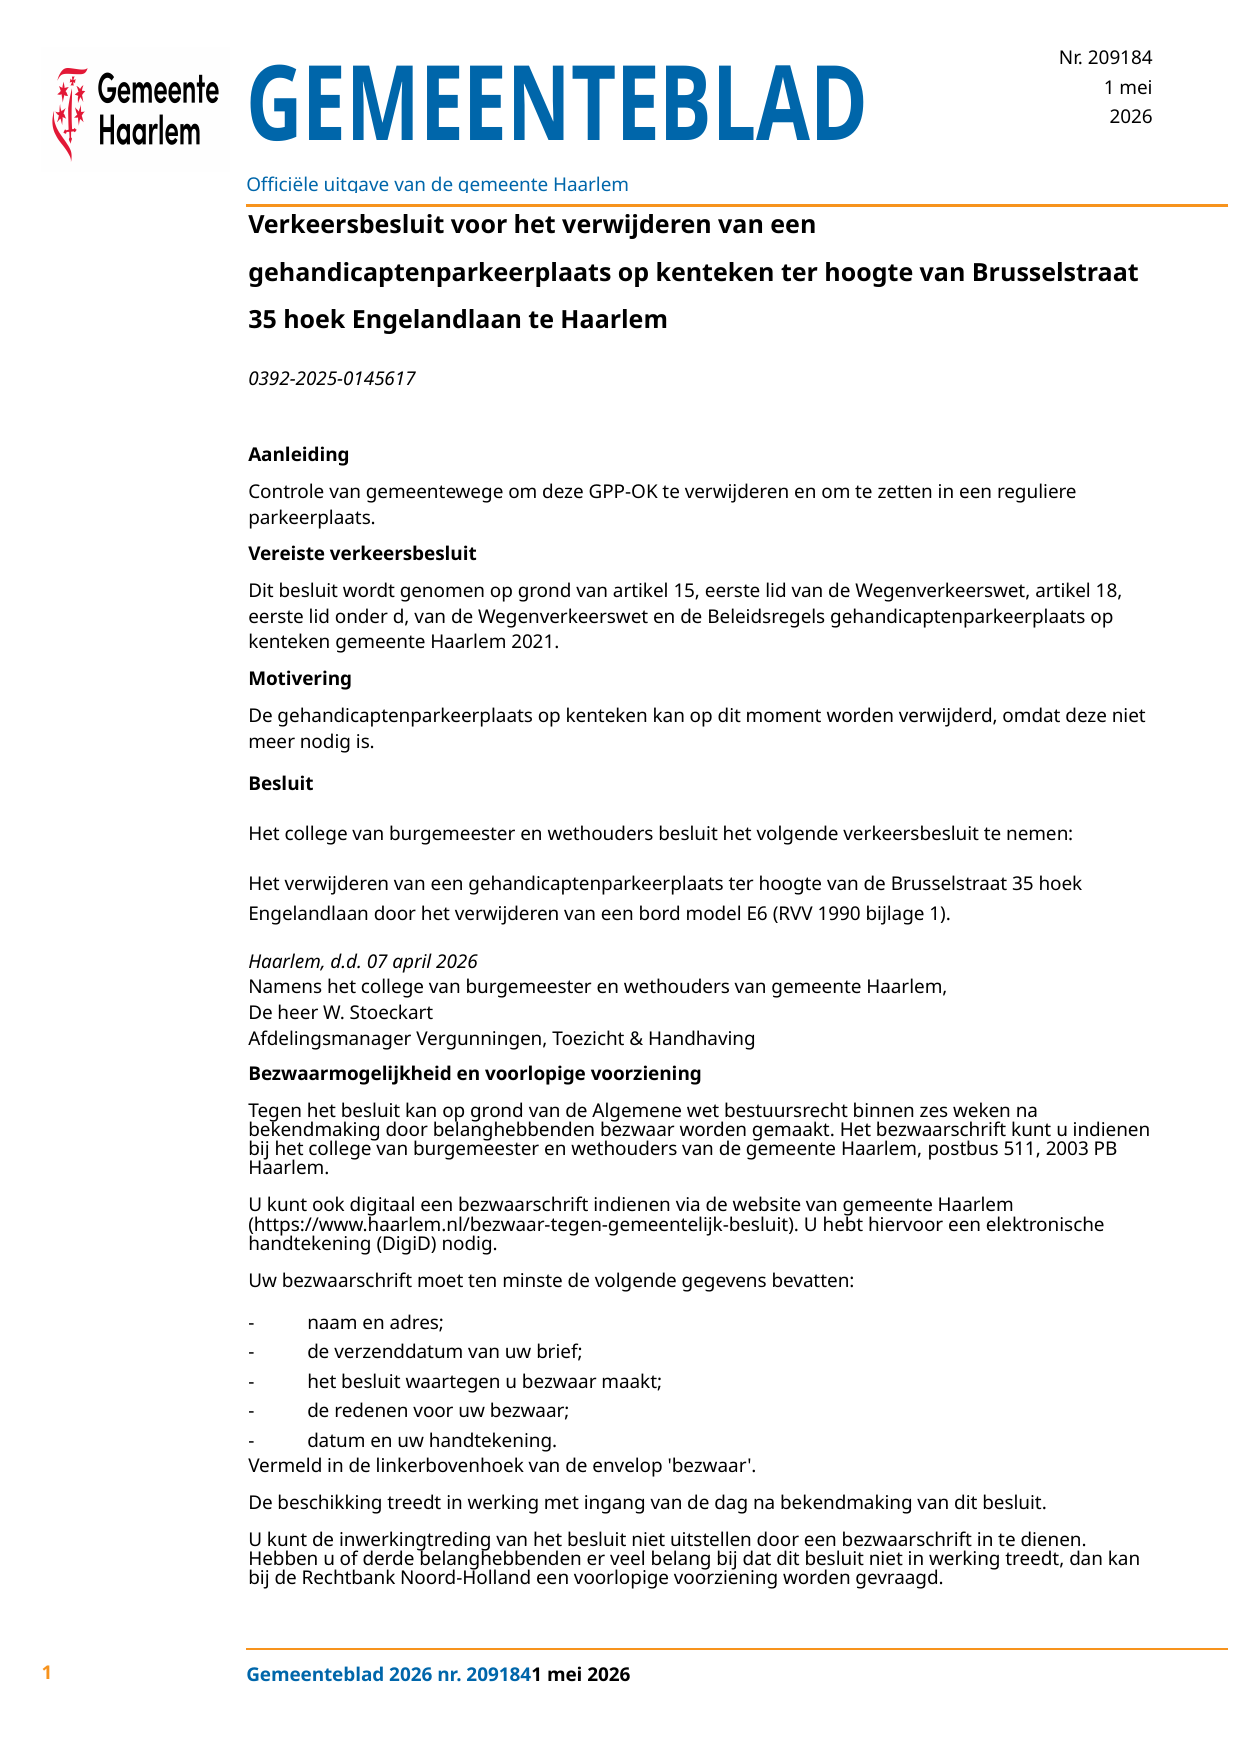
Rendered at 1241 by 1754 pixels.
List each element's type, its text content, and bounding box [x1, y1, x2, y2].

text Uw bezwaarschrift moet ten minste de volgende gegevens bevatten: [248, 1272, 1152, 1291]
text Verkeersbesluit voor het verwijderen van een gehandicaptenparkeerplaats op kenteken ter hoogte van Brusselstraat 35 hoek Engelandlaan te Haarlem [248, 207, 1152, 336]
text Controle van gemeentewege om deze GPP-OK te verwijderen en om te zetten in een reguliere parkeerplaats. [248, 478, 1152, 530]
text Tegen het besluit kan op grond van de Algemene wet bestuursrecht binnen zes weken na bekendmaking door belanghebbenden bezwaar worden gemaakt. Het bezwaarschrift kunt u indienen bij het college van burgemeester en wethouders van de gemeente Haarlem, postbus 511, 2003 PB Haarlem. [248, 1102, 1152, 1179]
list de verzenddatum van uw brief; [248, 1338, 1152, 1364]
list datum en uw handtekening. [248, 1427, 1152, 1453]
text U kunt de inwerkingtreding van het besluit niet uitstellen door een bezwaarschrift in te dienen. Hebben u of derde belanghebbenden er veel belang bij dat dit besluit niet in werking treedt, dan kan bij de Rechtbank Noord-Holland een voorlopige voorziening worden gevraagd. [248, 1531, 1152, 1588]
text De beschikking treedt in werking met ingang van de dag na bekendmaking van dit besluit. [248, 1494, 1152, 1513]
list de redenen voor uw bezwaar; [248, 1398, 1152, 1423]
text Haarlem, d.d. 07 april 2026 [248, 948, 1152, 974]
text Dit besluit wordt genomen op grond van artikel 15, eerste lid van de Wegenverkeerswet, artikel 18, eerste lid onder d, van de Wegenverkeerswet en de Beleidsregels gehandicaptenparkeerplaats op kenteken gemeente Haarlem 2021. [248, 577, 1152, 654]
text Afdelingsmanager Vergunningen, Toezicht & Handhaving [248, 1025, 1152, 1051]
text De gehandicaptenparkeerplaats op kenteken kan op dit moment worden verwijderd, omdat deze niet meer nodig is. [248, 702, 1152, 753]
text Motivering [248, 665, 1152, 691]
text Aanleiding [248, 442, 1152, 467]
text Het verwijderen van een gehandicaptenparkeerplaats ter hoogte van de Brusselstraat 35 hoek Engelandlaan door het verwijderen van een bord model E6 (RVV 1990 bijlage 1). [248, 871, 1152, 926]
list het besluit waartegen u bezwaar maakt; [248, 1368, 1152, 1394]
text Besluit [248, 770, 1152, 796]
text U kunt ook digitaal een bezwaarschrift indienen via de website van gemeente Haarlem (https://www.haarlem.nl/bezwaar-tegen-gemeentelijk-besluit). U hebt hiervoor een elektronische handtekening (DigiD) nodig. [248, 1196, 1152, 1254]
text Namens het college van burgemeester en wethouders van gemeente Haarlem, [248, 974, 1152, 999]
text Vermeld in de linkerbovenhoek van de envelop 'bezwaar'. [248, 1457, 1152, 1476]
picture [41, 47, 231, 172]
text De heer W. Stoeckart [248, 999, 1152, 1025]
text Het college van burgemeester en wethouders besluit het volgende verkeersbesluit te nemen: [248, 820, 1152, 846]
text 0392-2025-0145617 [248, 366, 1152, 391]
text Bezwaarmogelijkheid en voorlopige voorziening [248, 1064, 1152, 1084]
list naam en adres; [248, 1309, 1152, 1334]
text Vereiste verkeersbesluit [248, 541, 1152, 566]
